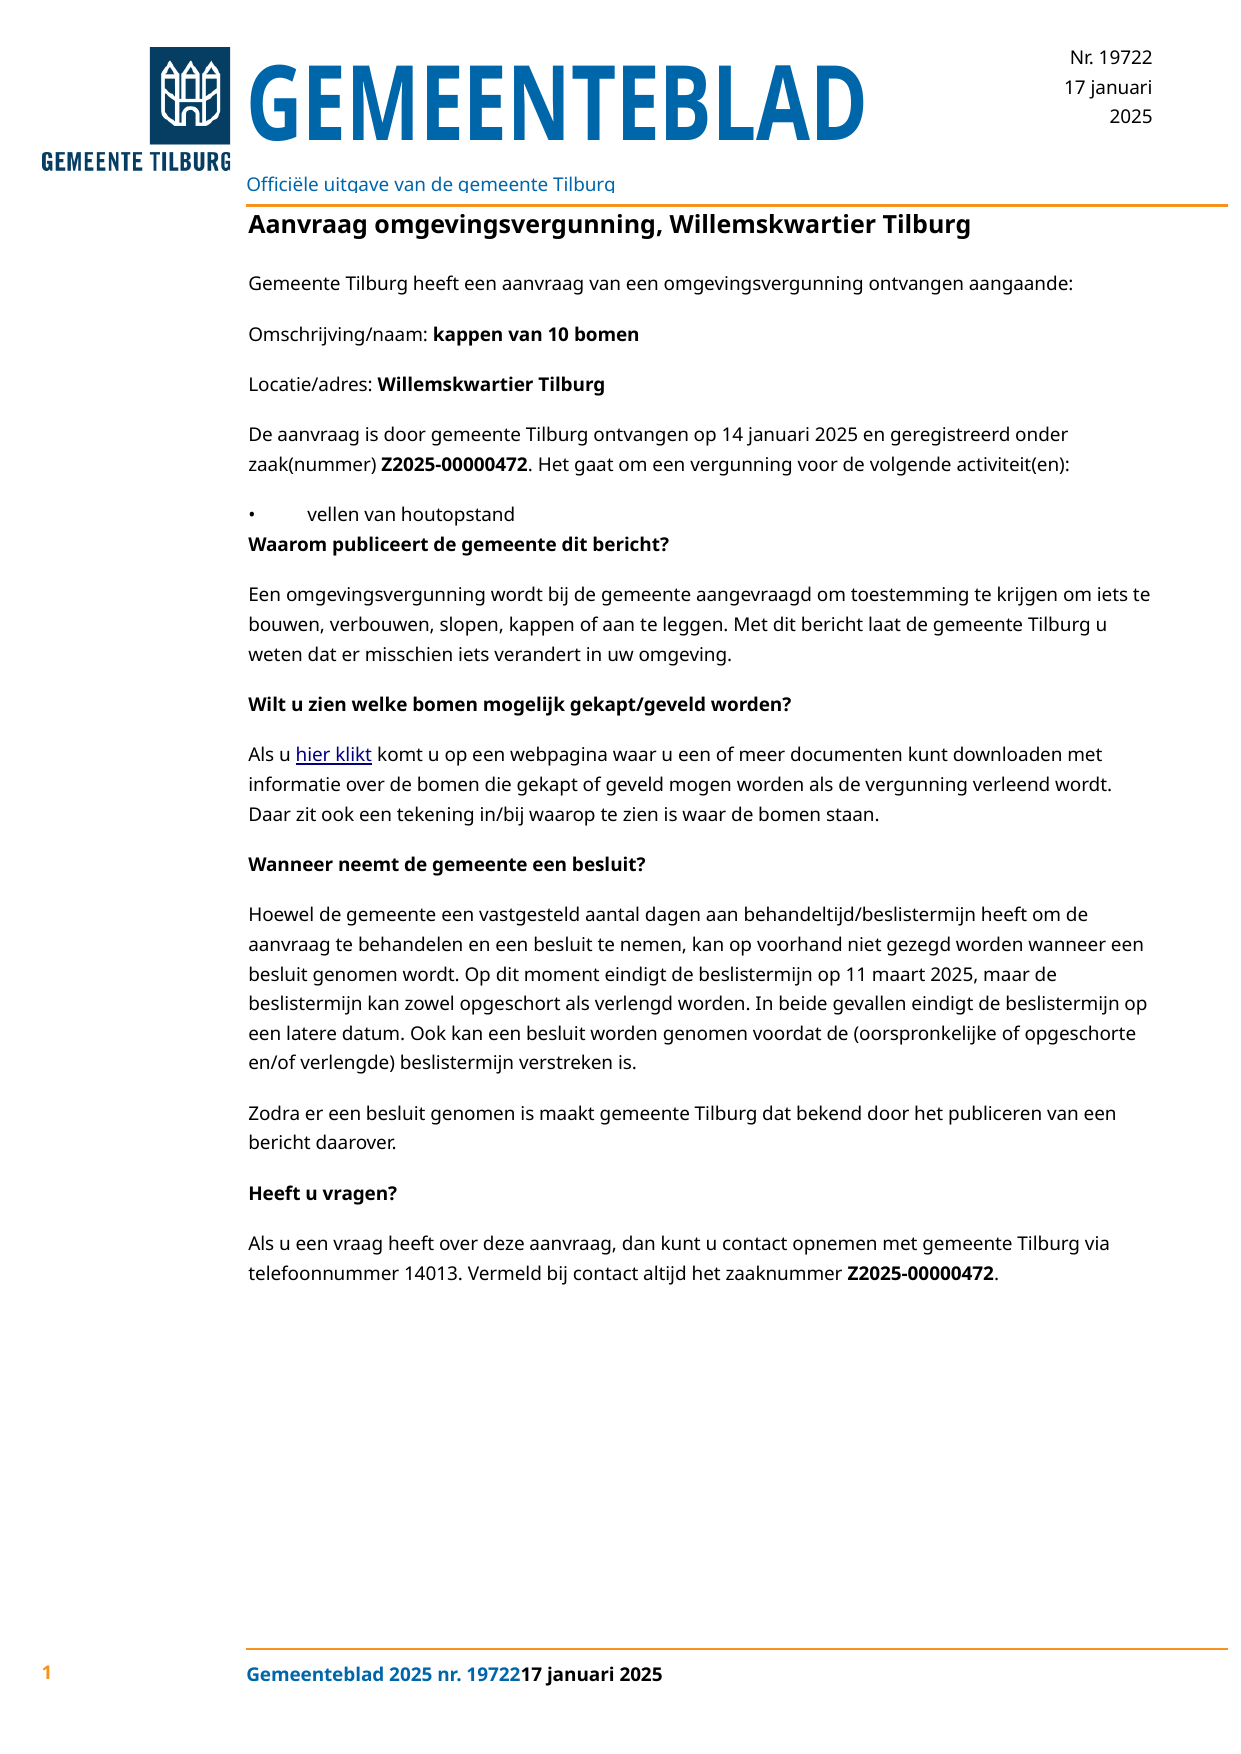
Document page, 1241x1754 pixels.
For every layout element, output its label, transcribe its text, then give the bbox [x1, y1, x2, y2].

list vellen van houtopstand [248, 502, 1152, 527]
picture [41, 47, 231, 172]
text Omschrijving/naam: kappen van 10 bomen [248, 321, 1152, 346]
text Hoewel de gemeente een vastgesteld aantal dagen aan behandeltijd/beslistermijn heeft om de aanvraag te behandelen en een besluit te nemen, kan op voorhand niet gezegd worden wanneer een besluit genomen wordt. Op dit moment eindigt de beslistermijn op 11 maart 2025, maar de beslistermijn kan zowel opgeschort als verlengd worden. In beide gevallen eindigt de beslistermijn op een latere datum. Ook kan een besluit worden genomen voordat de (oorspronkelijke of opgeschorte en/of verlengde) beslistermijn verstreken is. [248, 902, 1152, 1075]
text Als u hier klikt komt u op een webpagina waar u een of meer documenten kunt downloaden met informatie over de bomen die gekapt of geveld mogen worden als de vergunning verleend wordt. Daar zit ook een tekening in/bij waarop te zien is waar de bomen staan. [248, 742, 1152, 826]
text Als u een vraag heeft over deze aanvraag, dan kunt u contact opnemen met gemeente Tilburg via telefoonnummer 14013. Vermeld bij contact altijd het zaaknummer Z2025-00000472. [248, 1230, 1152, 1286]
text Locatie/adres: Willemskwartier Tilburg [248, 371, 1152, 397]
text Aanvraag omgevingsvergunning, Willemskwartier Tilburg [248, 207, 1152, 241]
text Zodra er een besluit genomen is maakt gemeente Tilburg dat bekend door het publiceren van een bericht daarover. [248, 1100, 1152, 1155]
text Wilt u zien welke bomen mogelijk gekapt/geveld worden? [248, 691, 1152, 717]
text Gemeente Tilburg heeft een aanvraag van een omgevingsvergunning ontvangen aangaande: [248, 270, 1152, 296]
text Heeft u vragen? [248, 1180, 1152, 1206]
text Waarom publiceert de gemeente dit bericht? [248, 531, 1152, 557]
text Wanneer neemt de gemeente een besluit? [248, 851, 1152, 877]
text De aanvraag is door gemeente Tilburg ontvangen op 14 januari 2025 en geregistreerd onder zaak(nummer) Z2025-00000472. Het gaat om een vergunning voor de volgende activiteit(en): [248, 422, 1152, 477]
text Een omgevingsvergunning wordt bij de gemeente aangevraagd om toestemming te krijgen om iets te bouwen, verbouwen, slopen, kappen of aan te leggen. Met dit bericht laat de gemeente Tilburg u weten dat er misschien iets verandert in uw omgeving. [248, 582, 1152, 666]
